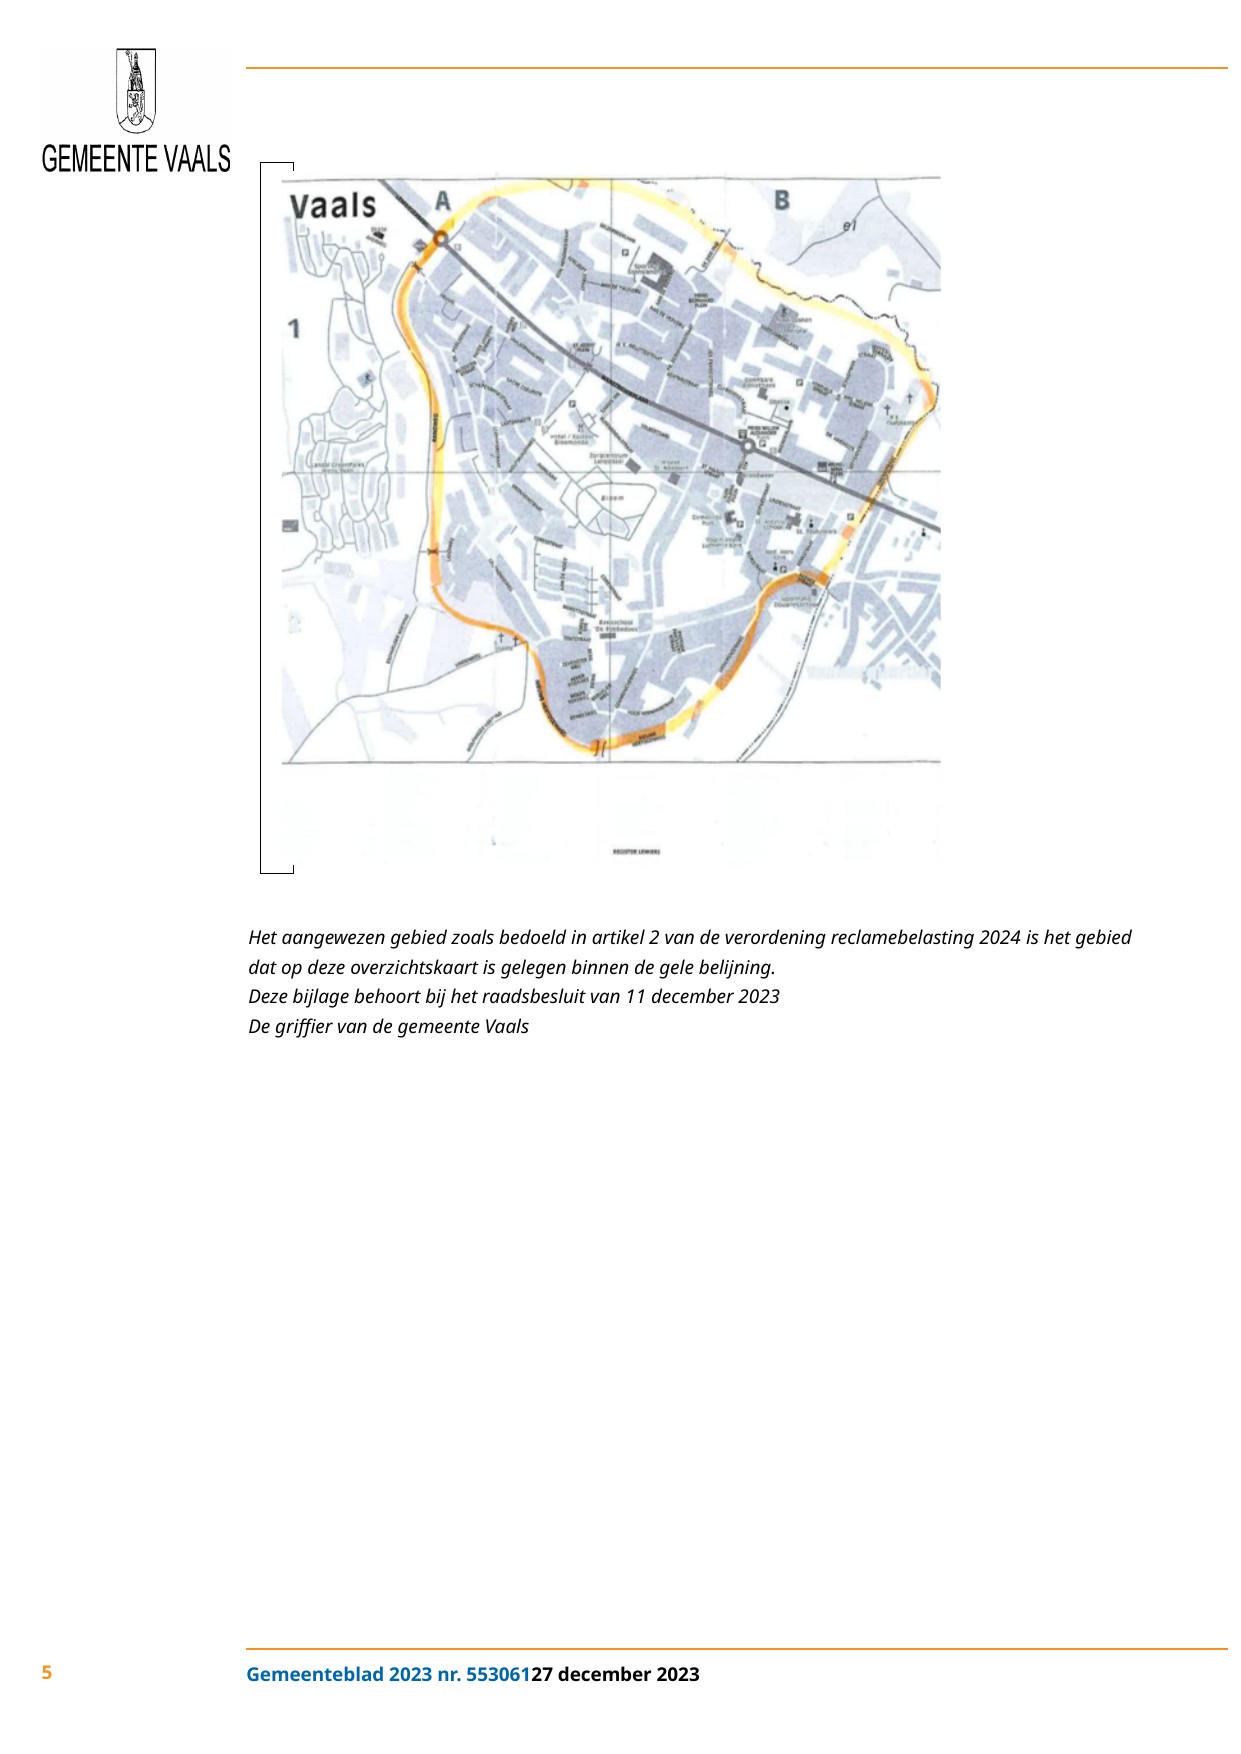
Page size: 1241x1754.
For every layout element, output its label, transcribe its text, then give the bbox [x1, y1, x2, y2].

text Het aangewezen gebied zoals bedoeld in artikel 2 van de verordening reclamebelasting 2024 is het gebied dat op deze overzichtskaart is gelegen binnen de gele belijning. [248, 924, 1152, 979]
picture [41, 47, 231, 172]
text De griffier van de gemeente Vaals [248, 1013, 1152, 1039]
picture [268, 171, 978, 865]
text Deze bijlage behoort bij het raadsbesluit van 11 december 2023 [248, 983, 1152, 1009]
